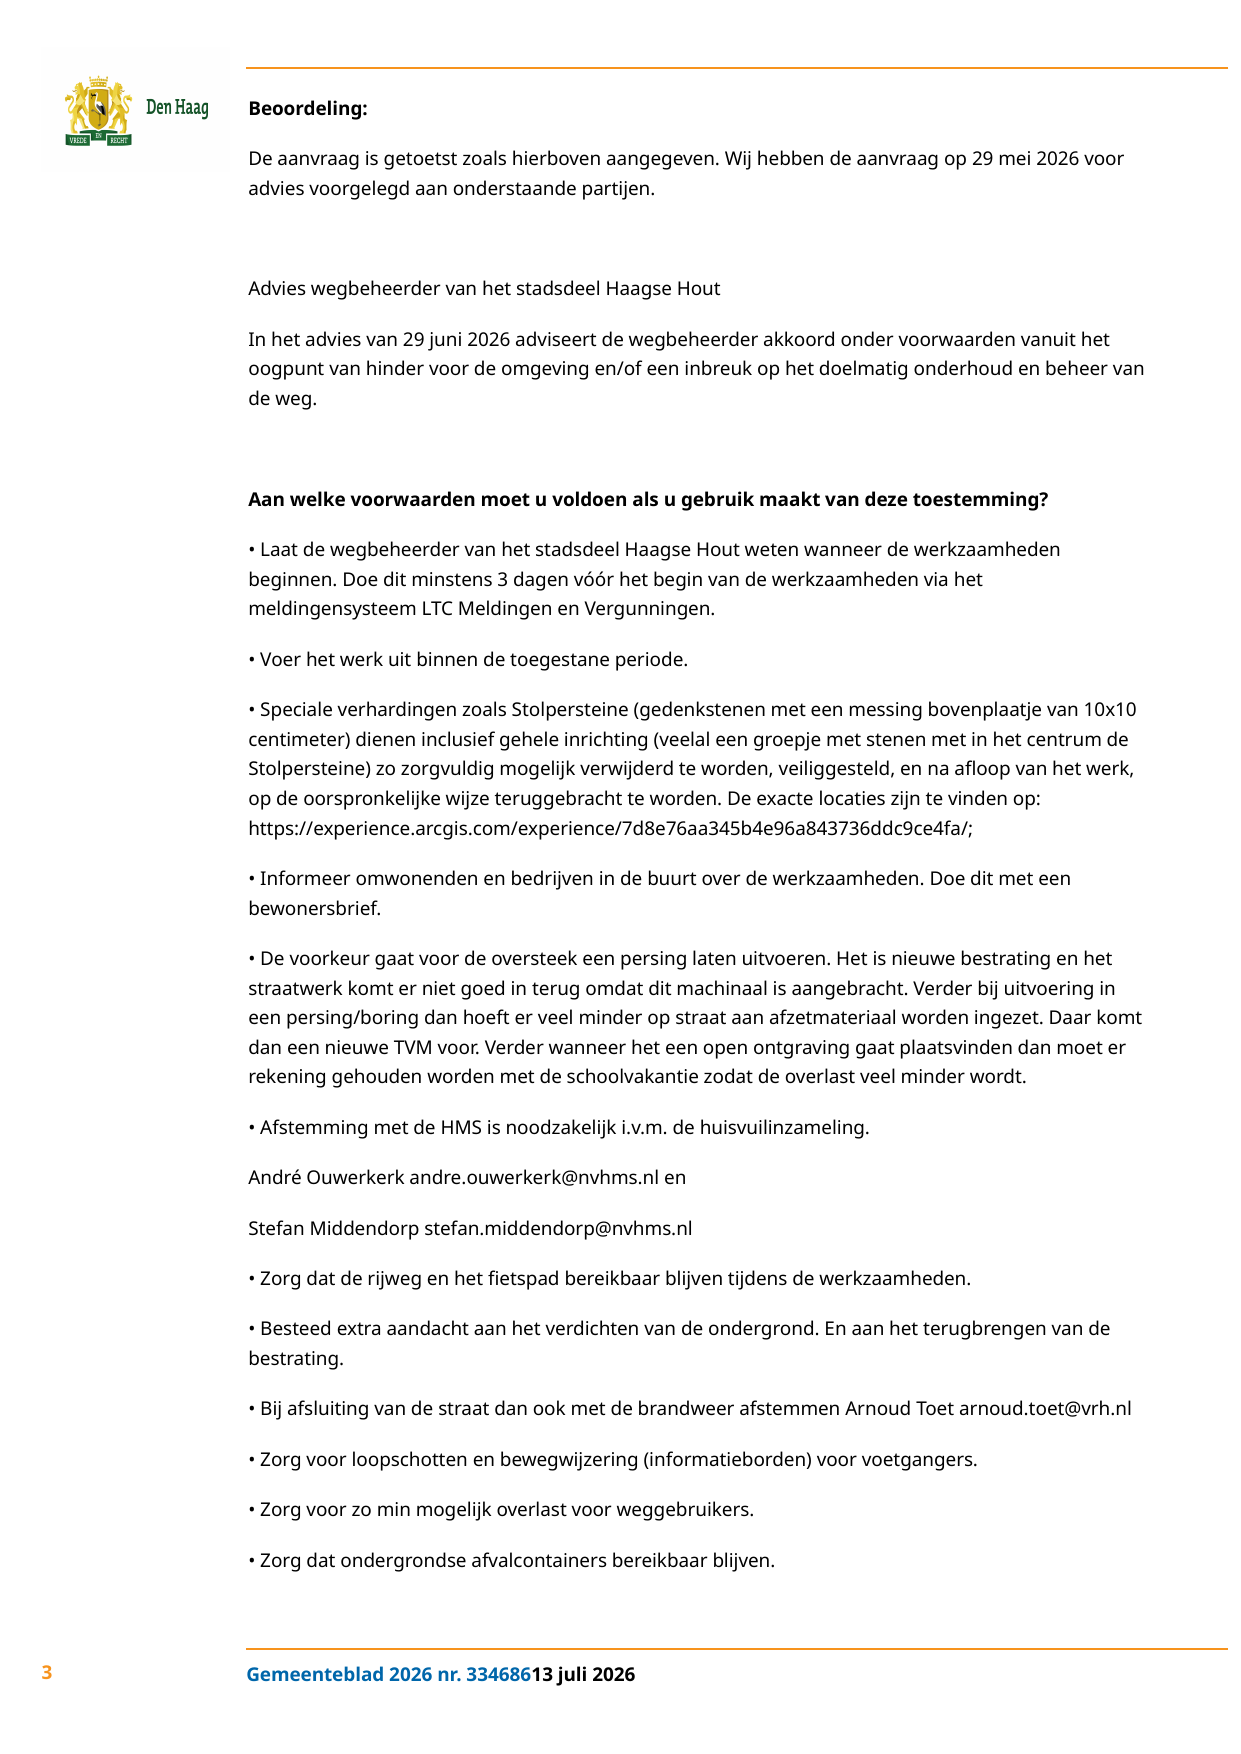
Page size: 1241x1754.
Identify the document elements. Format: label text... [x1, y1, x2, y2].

picture [41, 47, 231, 172]
text Advies wegbeheerder van het stadsdeel Haagse Hout [248, 276, 1152, 301]
text • Informeer omwonenden en bedrijven in de buurt over de werkzaamheden. Doe dit met een bewonersbrief. [248, 865, 1152, 921]
text In het advies van 29 juni 2026 adviseert de wegbeheerder akkoord onder voorwaarden vanuit het oogpunt van hinder voor de omgeving en/of een inbreuk op het doelmatig onderhoud en beheer van de weg. [248, 326, 1152, 411]
text Stefan Middendorp stefan.middendorp@nvhms.nl [248, 1215, 1152, 1241]
text • Voer het werk uit binnen de toegestane periode. [248, 646, 1152, 672]
text • Afstemming met de HMS is noodzakelijk i.v.m. de huisvuilinzameling. [248, 1114, 1152, 1140]
text • De voorkeur gaat voor de oversteek een persing laten uitvoeren. Het is nieuwe bestrating en het straatwerk komt er niet goed in terug omdat dit machinaal is aangebracht. Verder bij uitvoering in een persing/boring dan hoeft er veel minder op straat aan afzetmateriaal worden ingezet. Daar komt dan een nieuwe TVM voor. Verder wanneer het een open ontgraving gaat plaatsvinden dan moet er rekening gehouden worden met de schoolvakantie zodat de overlast veel minder wordt. [248, 945, 1152, 1089]
text Aan welke voorwaarden moet u voldoen als u gebruik maakt van deze toestemming? [248, 486, 1152, 512]
text • Zorg voor loopschotten en bewegwijzering (informatieborden) voor voetgangers. [248, 1446, 1152, 1472]
text • Bij afsluiting van de straat dan ook met de brandweer afstemmen Arnoud Toet arnoud.toet@vrh.nl [248, 1396, 1152, 1421]
text De aanvraag is getoetst zoals hierboven aangegeven. Wij hebben de aanvraag op 29 mei 2026 voor advies voorgelegd aan onderstaande partijen. [248, 145, 1152, 201]
text • Zorg dat de rijweg en het fietspad bereikbaar blijven tijdens de werkzaamheden. [248, 1265, 1152, 1291]
text Beoordeling: [248, 95, 1152, 121]
text • Zorg dat ondergrondse afvalcontainers bereikbaar blijven. [248, 1547, 1152, 1573]
text • Besteed extra aandacht aan het verdichten van de ondergrond. En aan het terugbrengen van de bestrating. [248, 1316, 1152, 1371]
text André Ouwerkerk andre.ouwerkerk@nvhms.nl en [248, 1164, 1152, 1190]
text • Speciale verhardingen zoals Stolpersteine (gedenkstenen met een messing bovenplaatje van 10x10 centimeter) dienen inclusief gehele inrichting (veelal een groepje met stenen met in het centrum de Stolpersteine) zo zorgvuldig mogelijk verwijderd te worden, veiliggesteld, en na afloop van het werk, op de oorspronkelijke wijze teruggebracht te worden. De exacte locaties zijn te vinden op: https://experience.arcgis.com/experience/7d8e76aa345b4e96a843736ddc9ce4fa/; [248, 696, 1152, 841]
text • Laat de wegbeheerder van het stadsdeel Haagse Hout weten wanneer de werkzaamheden beginnen. Doe dit minstens 3 dagen vóór het begin van de werkzaamheden via het meldingensysteem LTC Meldingen en Vergunningen. [248, 536, 1152, 621]
text • Zorg voor zo min mogelijk overlast voor weggebruikers. [248, 1496, 1152, 1522]
